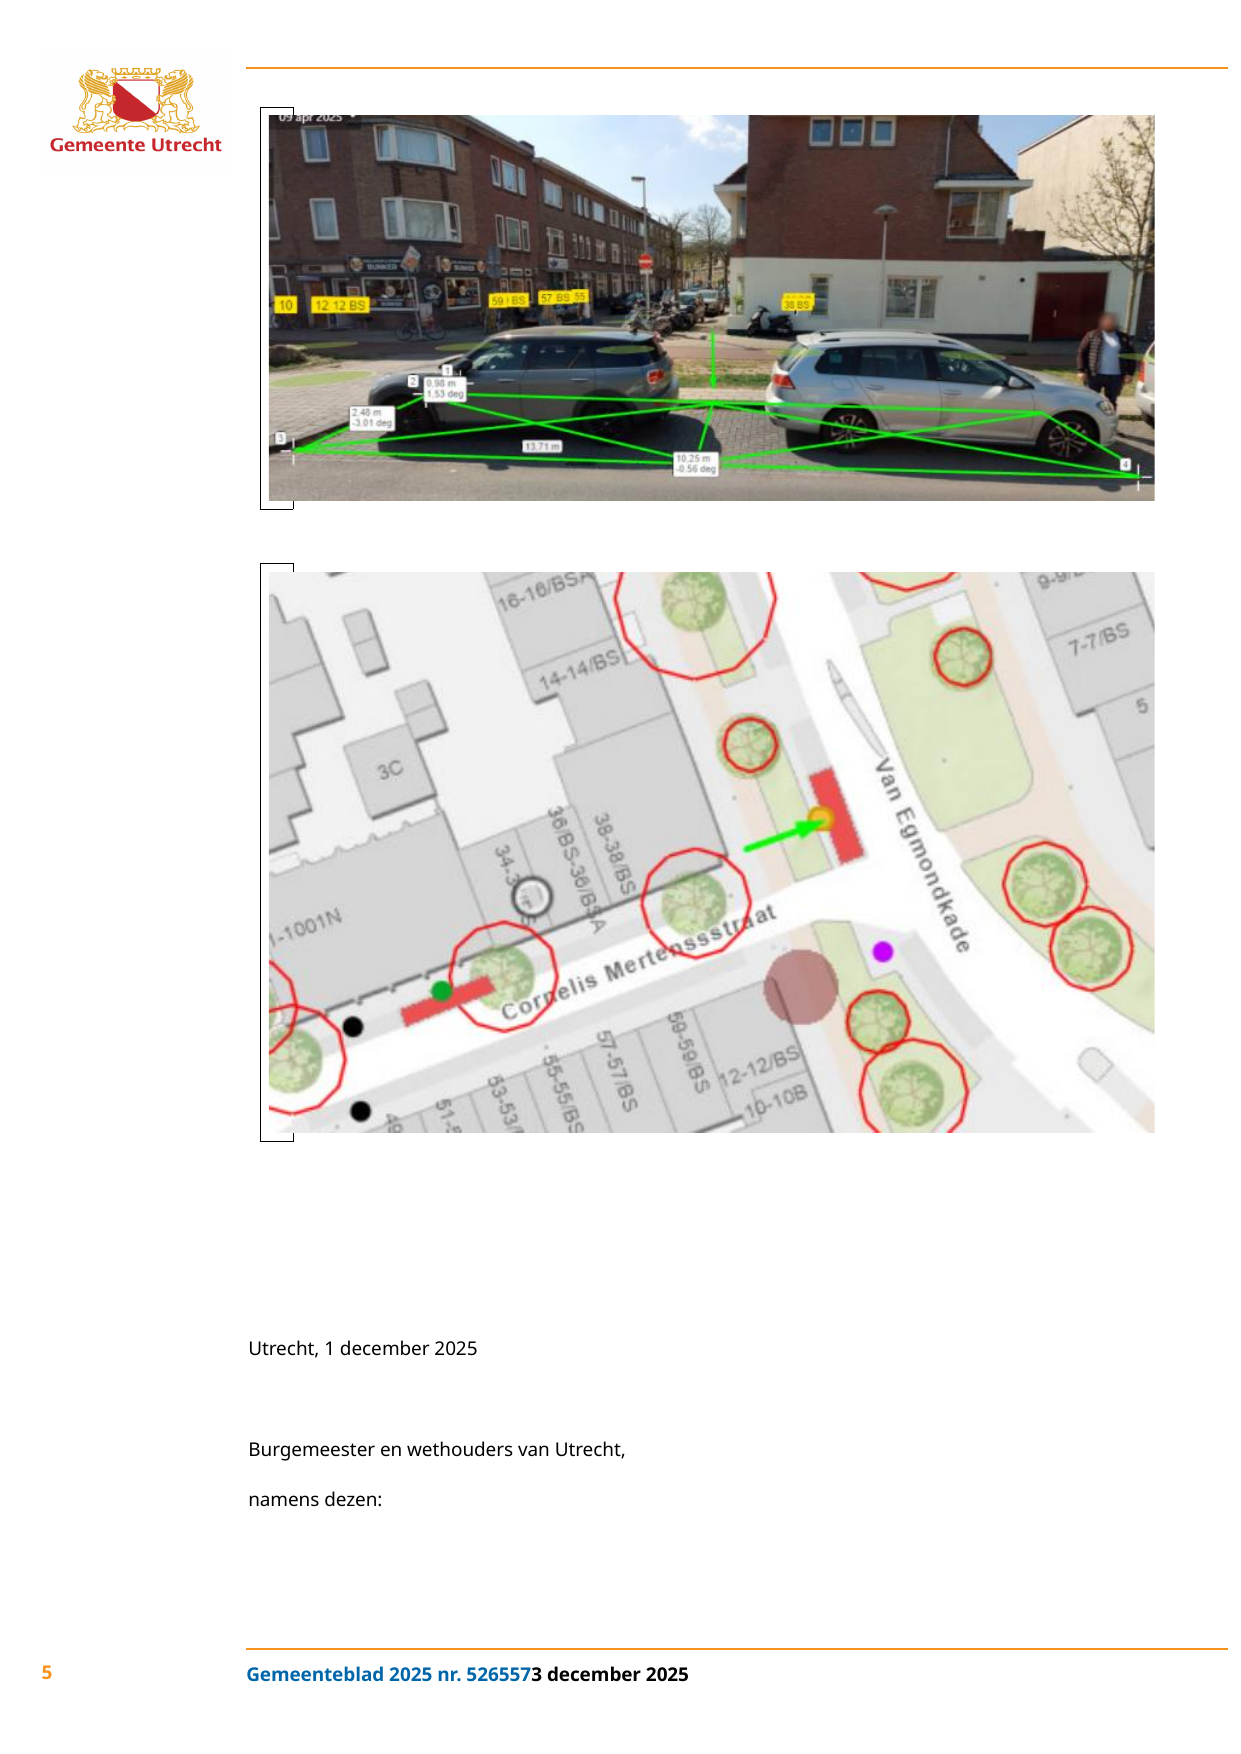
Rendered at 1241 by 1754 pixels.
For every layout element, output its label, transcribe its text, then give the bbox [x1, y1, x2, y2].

text namens dezen: [248, 1486, 1152, 1512]
picture [268, 115, 1155, 501]
text Burgemeester en wethouders van Utrecht, [248, 1436, 1152, 1461]
text Utrecht, 1 december 2025 [248, 1335, 1152, 1361]
picture [268, 572, 1155, 1133]
picture [41, 47, 231, 172]
